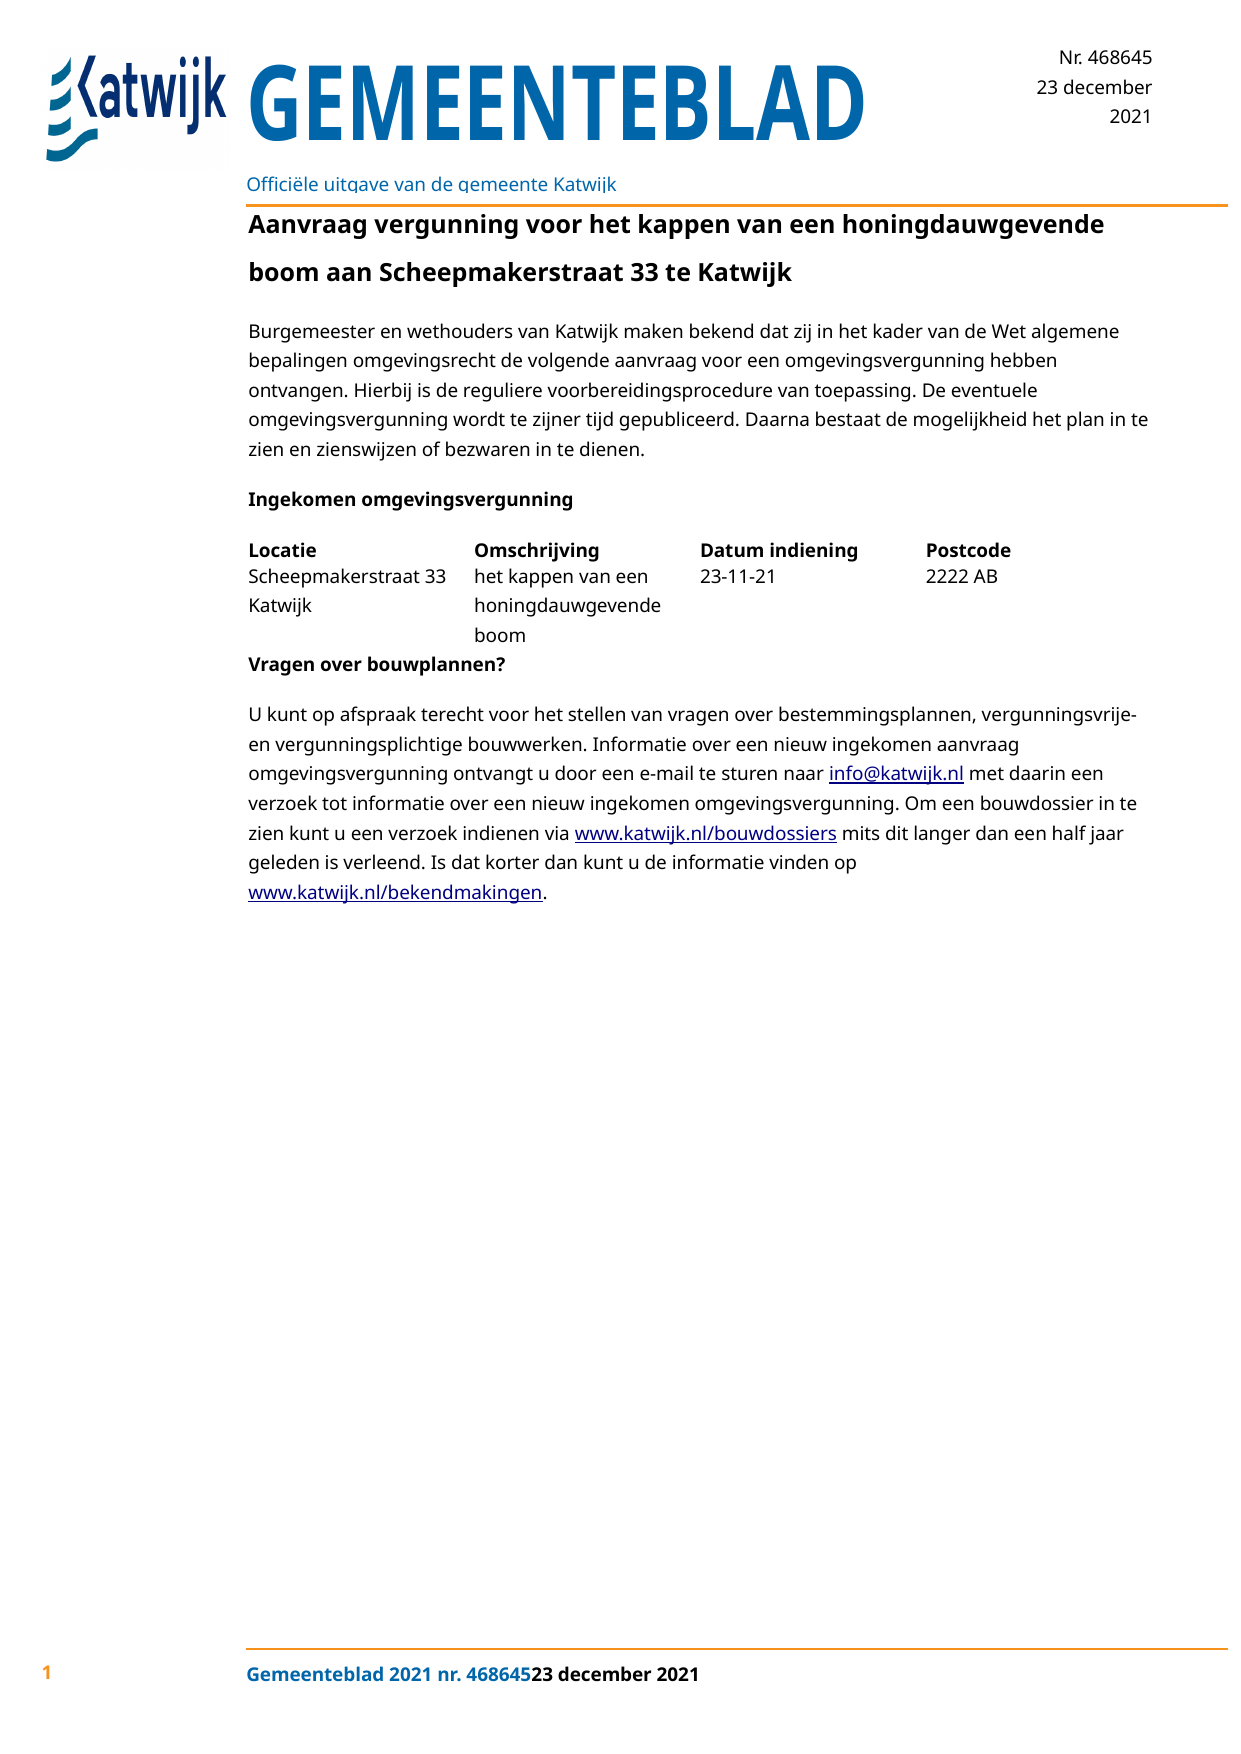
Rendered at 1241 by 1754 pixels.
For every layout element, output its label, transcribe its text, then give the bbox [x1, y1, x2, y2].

table_cell Scheepmakerstraat 33 Katwijk [248, 563, 474, 648]
text Ingekomen omgevingsvergunning [248, 487, 1152, 512]
text Aanvraag vergunning voor het kappen van een honingdauwgevende boom aan Scheepmakerstraat 33 te Katwijk [248, 207, 1152, 288]
table_header Datum indiening [700, 537, 926, 563]
table_header Postcode [926, 537, 1152, 563]
table_cell het kappen van een honingdauwgevende boom [474, 563, 700, 648]
table_cell 2222 AB [926, 563, 1152, 648]
picture [41, 47, 231, 172]
text Burgemeester en wethouders van Katwijk maken bekend dat zij in het kader van de Wet algemene bepalingen omgevingsrecht de volgende aanvraag voor een omgevingsvergunning hebben ontvangen. Hierbij is de reguliere voorbereidingsprocedure van toepassing. De eventuele omgevingsvergunning wordt te zijner tijd gepubliceerd. Daarna bestaat de mogelijkheid het plan in te zien en zienswijzen of bezwaren in te dienen. [248, 318, 1152, 462]
table_header Omschrijving [474, 537, 700, 563]
text U kunt op afspraak terecht voor het stellen van vragen over bestemmingsplannen, vergunningsvrije- en vergunningsplichtige bouwwerken. Informatie over een nieuw ingekomen aanvraag omgevingsvergunning ontvangt u door een e-mail te sturen naar info@katwijk.nl met daarin een verzoek tot informatie over een nieuw ingekomen omgevingsvergunning. Om een bouwdossier in te zien kunt u een verzoek indienen via www.katwijk.nl/bouwdossiers mits dit langer dan een half jaar geleden is verleend. Is dat korter dan kunt u de informatie vinden op www.katwijk.nl/bekendmakingen. [248, 701, 1152, 905]
table_header Locatie [248, 537, 474, 563]
text Vragen over bouwplannen? [248, 651, 1152, 677]
table_cell 23-11-21 [700, 563, 926, 648]
